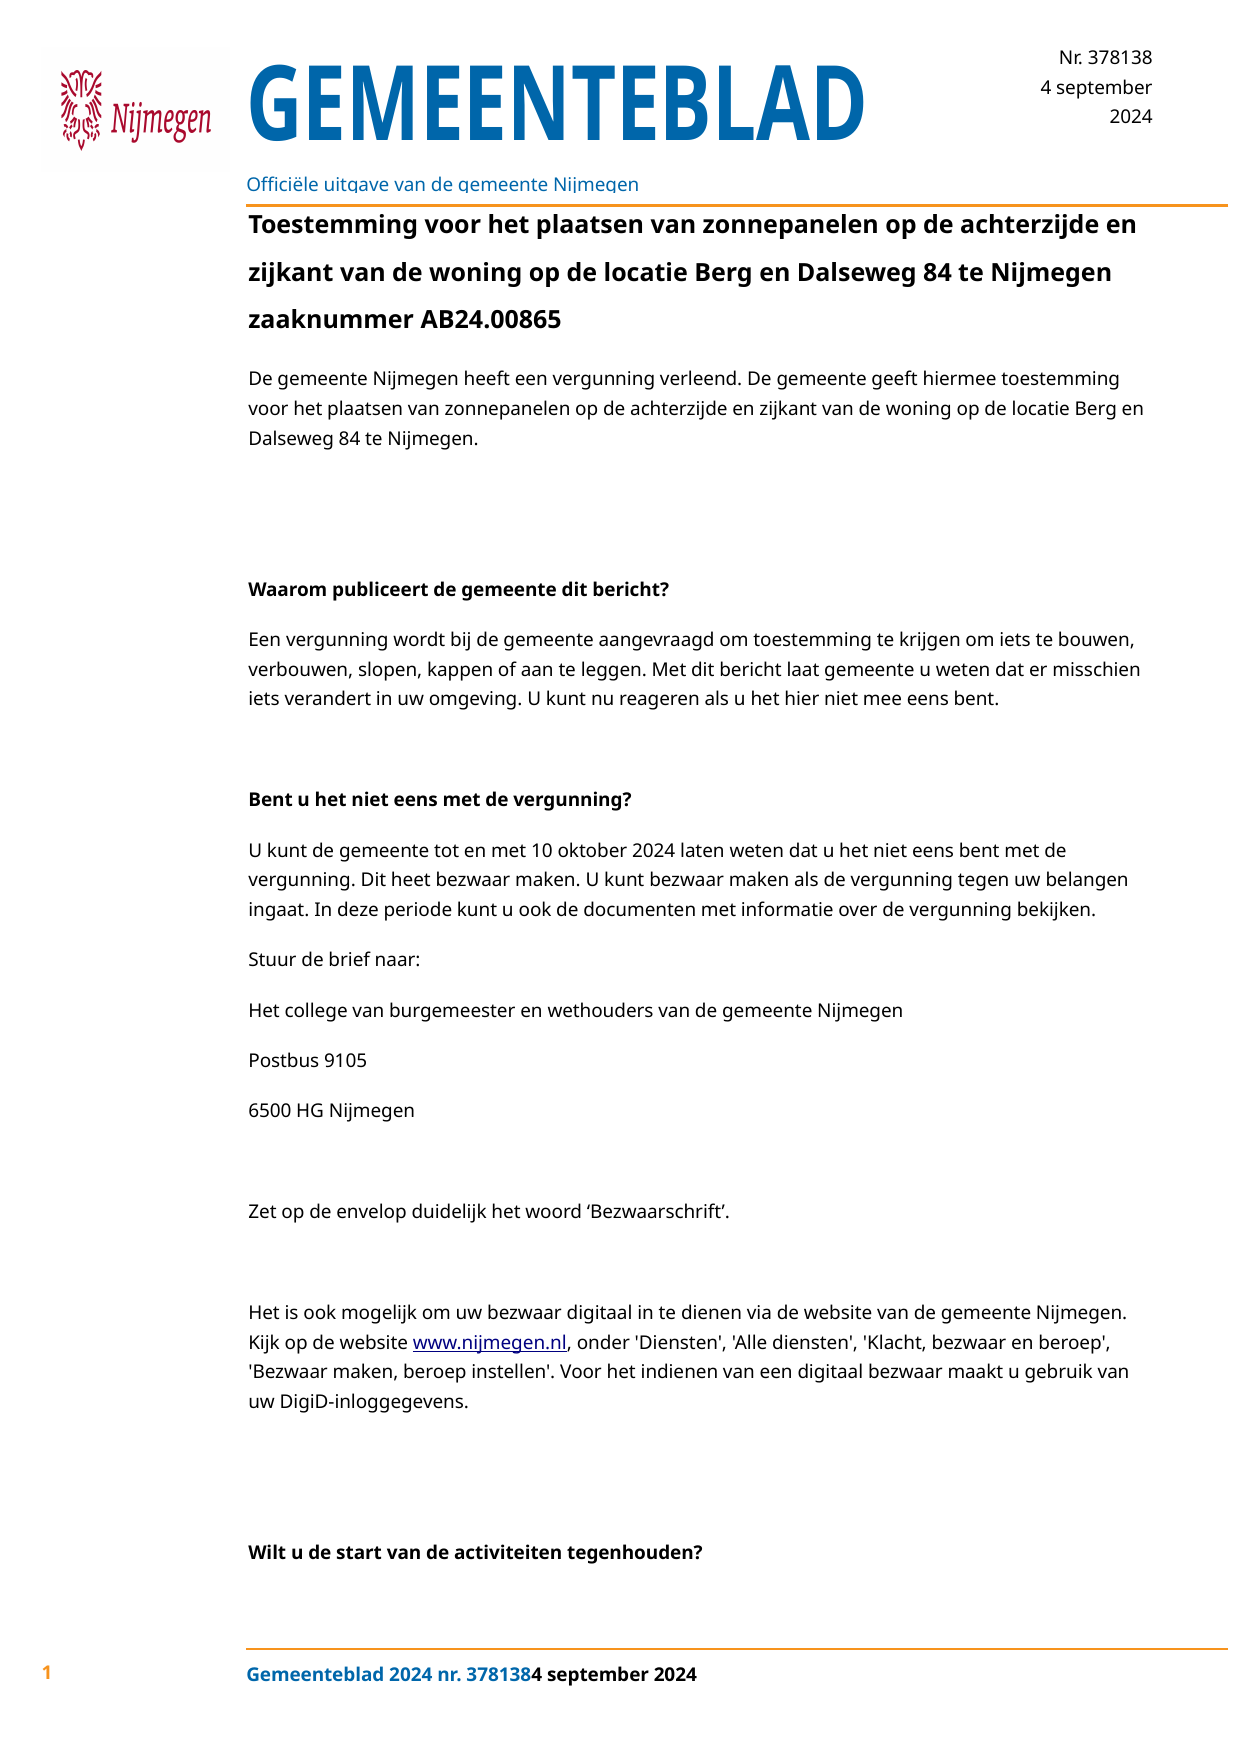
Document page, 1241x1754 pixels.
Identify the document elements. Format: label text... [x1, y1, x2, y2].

text Stuur de brief naar: [248, 946, 1152, 972]
text Bent u het niet eens met de vergunning? [248, 786, 1152, 812]
text U kunt de gemeente tot en met 10 oktober 2024 laten weten dat u het niet eens bent met de vergunning. Dit heet bezwaar maken. U kunt bezwaar maken als de vergunning tegen uw belangen ingaat. In deze periode kunt u ook de documenten met informatie over de vergunning bekijken. [248, 837, 1152, 922]
text 6500 HG Nijmegen [248, 1098, 1152, 1123]
text Het is ook mogelijk om uw bezwaar digitaal in te dienen via de website van de gemeente Nijmegen. Kijk op de website www.nijmegen.nl, onder 'Diensten', 'Alle diensten', 'Klacht, bezwaar en beroep', 'Bezwaar maken, beroep instellen'. Voor het indienen van een digitaal bezwaar maakt u gebruik van uw DigiD-inloggegevens. [248, 1299, 1152, 1414]
text Wilt u de start van de activiteiten tegenhouden? [248, 1539, 1152, 1565]
text De gemeente Nijmegen heeft een vergunning verleend. De gemeente geeft hiermee toestemming voor het plaatsen van zonnepanelen op de achterzijde en zijkant van de woning op de locatie Berg en Dalseweg 84 te Nijmegen. [248, 366, 1152, 450]
text Een vergunning wordt bij de gemeente aangevraagd om toestemming te krijgen om iets te bouwen, verbouwen, slopen, kappen of aan te leggen. Met dit bericht laat gemeente u weten dat er misschien iets verandert in uw omgeving. U kunt nu reageren als u het hier niet mee eens bent. [248, 626, 1152, 711]
text Het college van burgemeester en wethouders van de gemeente Nijmegen [248, 997, 1152, 1022]
text Zet op de envelop duidelijk het woord ‘Bezwaarschrift’. [248, 1198, 1152, 1224]
picture [41, 47, 231, 172]
text Postbus 9105 [248, 1047, 1152, 1073]
text Toestemming voor het plaatsen van zonnepanelen op de achterzijde en zijkant van de woning op de locatie Berg en Dalseweg 84 te Nijmegen zaaknummer AB24.00865 [248, 207, 1152, 336]
text Waarom publiceert de gemeente dit bericht? [248, 576, 1152, 602]
